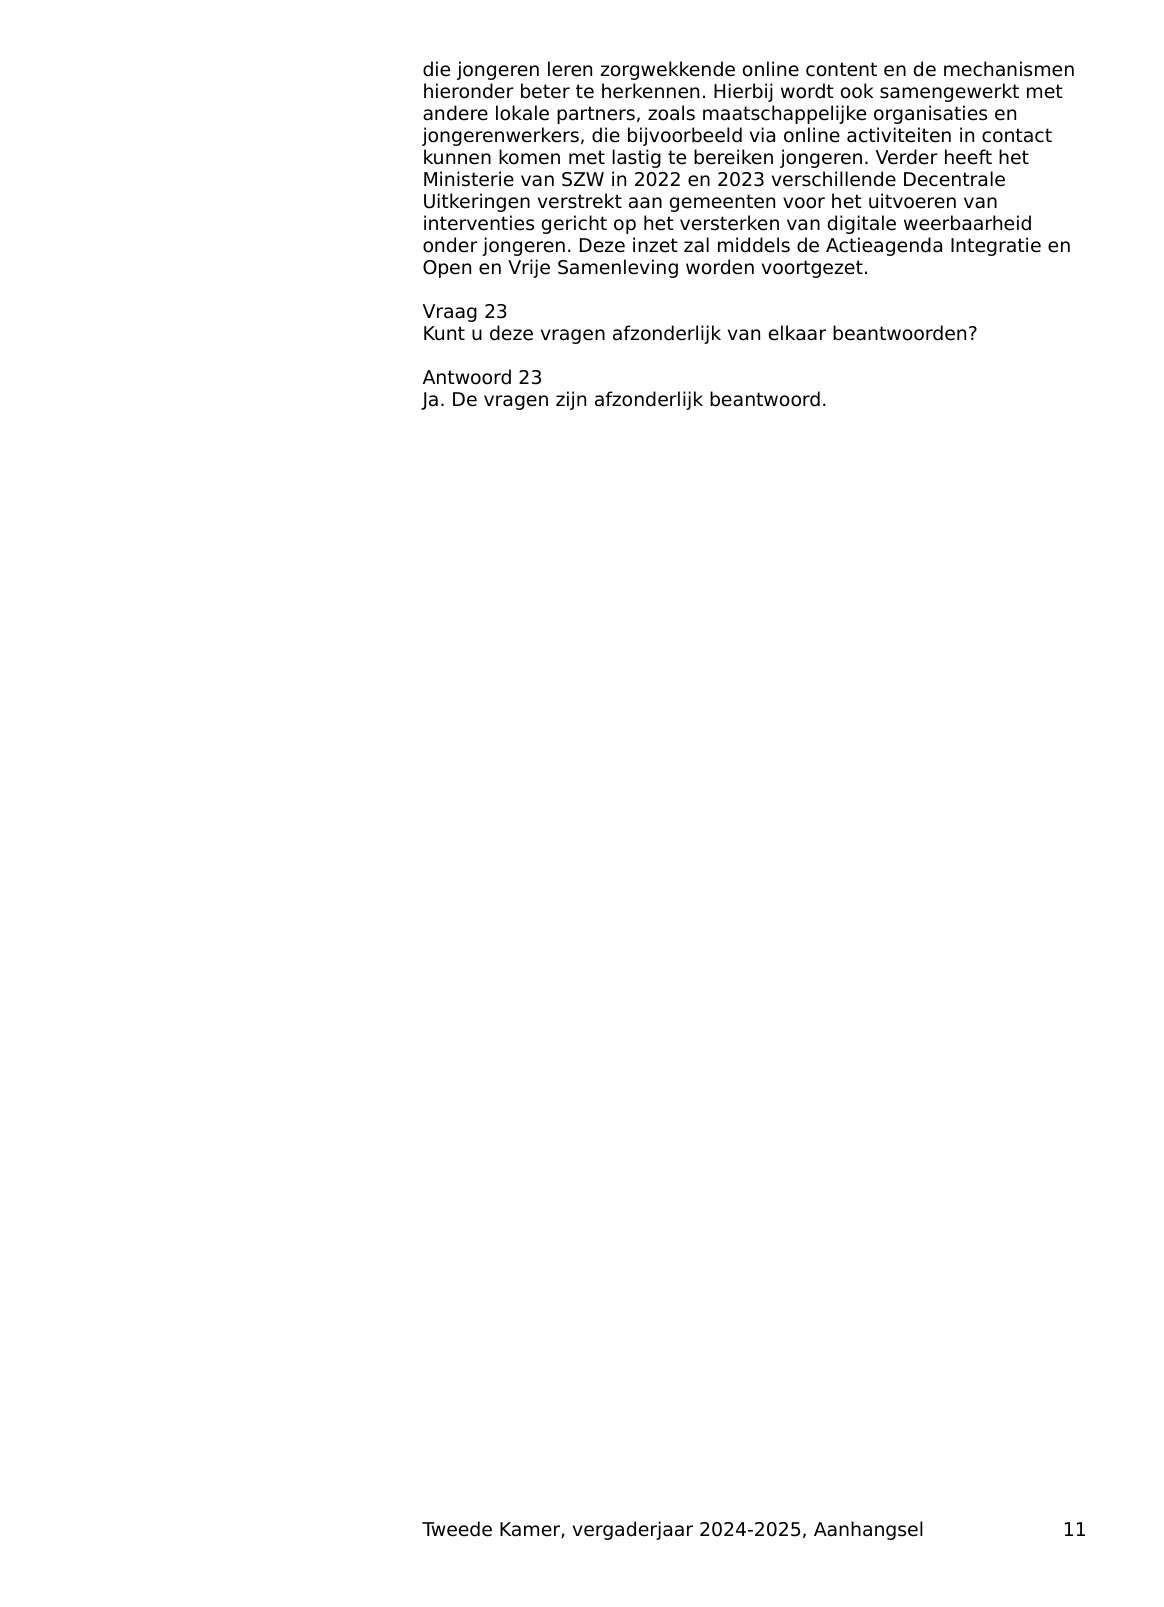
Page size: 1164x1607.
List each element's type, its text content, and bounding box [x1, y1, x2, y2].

text Kunt u deze vragen afzonderlijk van elkaar beantwoorden? [422, 323, 1087, 345]
text Ja. De vragen zijn afzonderlijk beantwoord. [422, 389, 1087, 411]
text Antwoord 23 [422, 367, 1087, 389]
text Vraag 23 [422, 301, 1087, 323]
text die jongeren leren zorgwekkende online content en de mechanismen hieronder beter te herkennen. Hierbij wordt ook samengewerkt met andere lokale partners, zoals maatschappelijke organisaties en jongerenwerkers, die bijvoorbeeld via online activiteiten in contact kunnen komen met lastig te bereiken jongeren. Verder heeft het Ministerie van SZW in 2022 en 2023 verschillende Decentrale Uitkeringen verstrekt aan gemeenten voor het uitvoeren van interventies gericht op het versterken van digitale weerbaarheid onder jongeren. Deze inzet zal middels de Actieagenda Integratie en Open en Vrije Samenleving worden voortgezet. [422, 59, 1087, 279]
